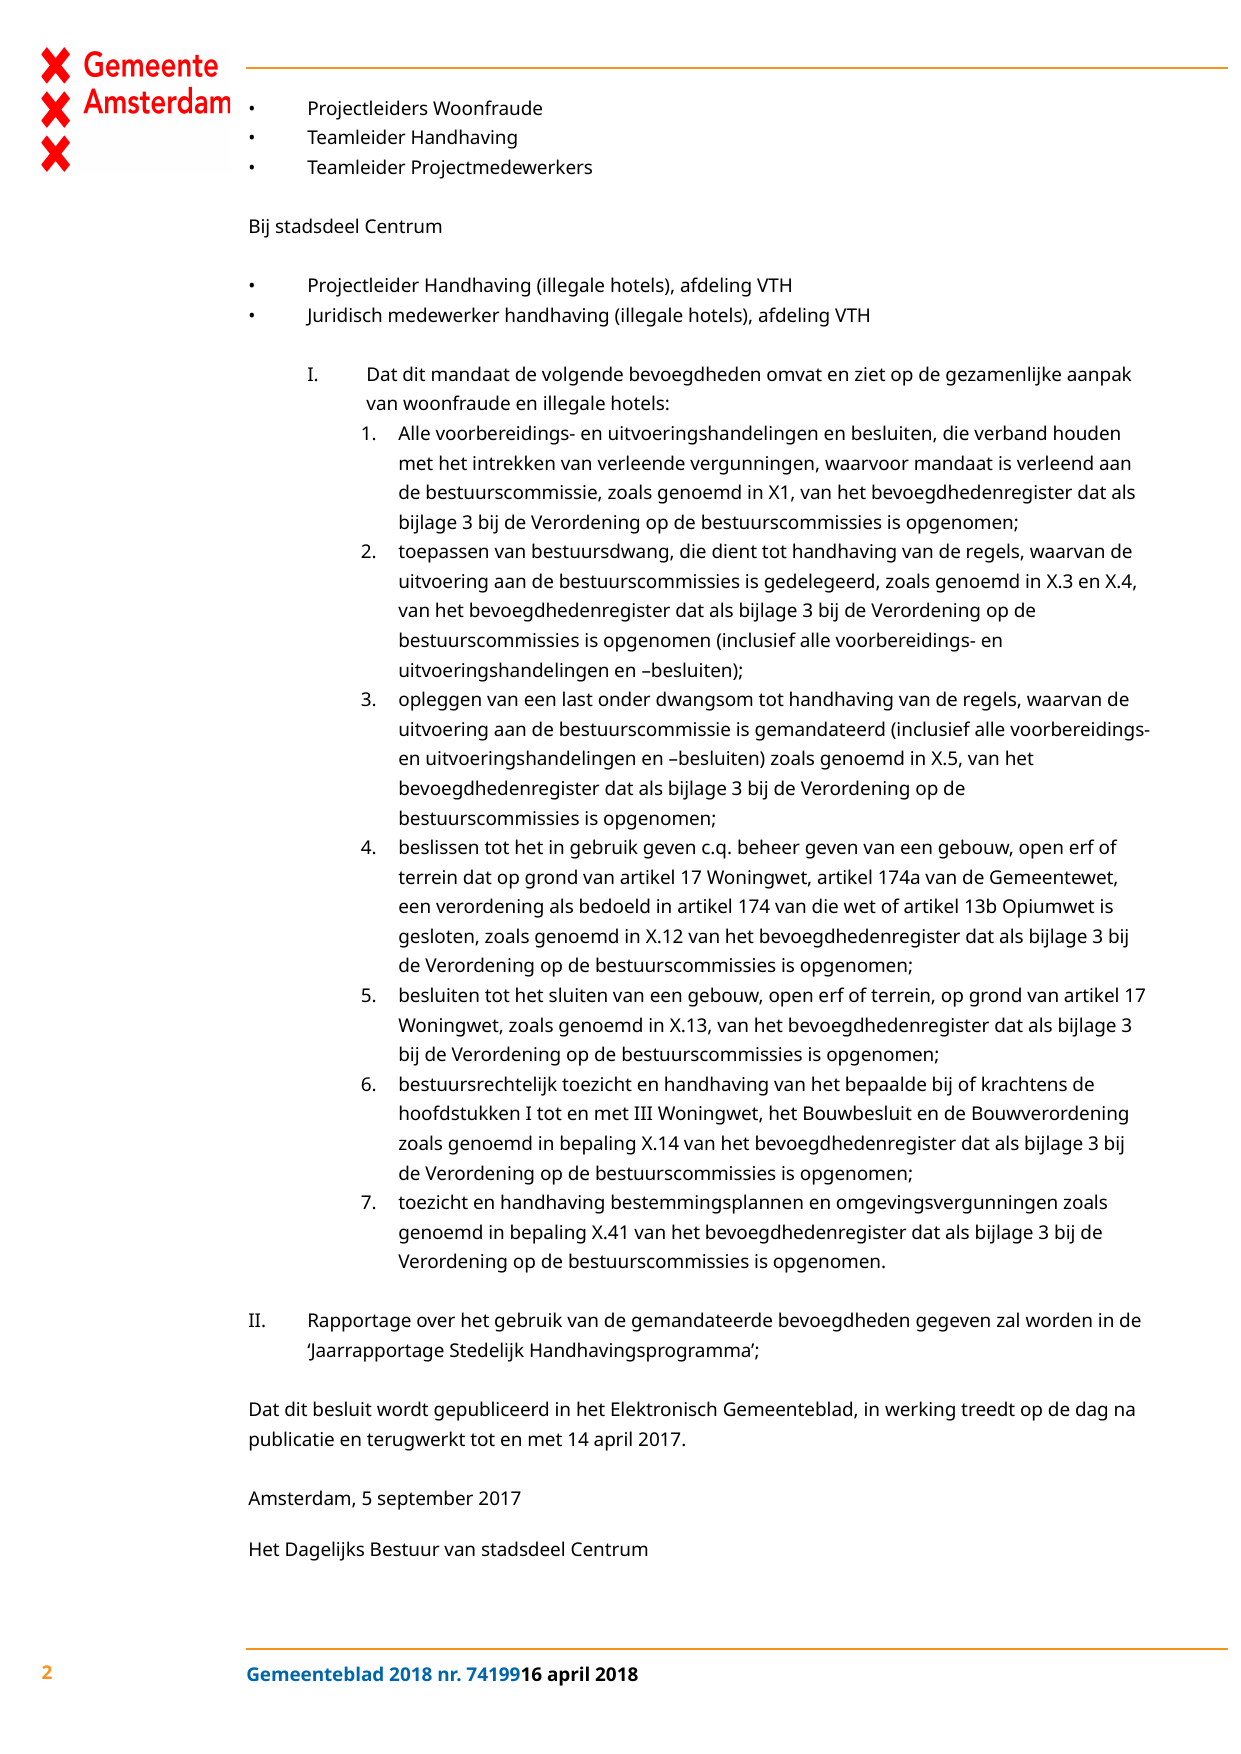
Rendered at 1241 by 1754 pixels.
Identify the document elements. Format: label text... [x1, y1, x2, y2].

list Dat dit mandaat de volgende bevoegdheden omvat en ziet op de gezamenlijke aanpak van woonfraude en illegale hotels: [307, 361, 1152, 416]
list besluiten tot het sluiten van een gebouw, open erf of terrein, op grond van artikel 17 Woningwet, zoals genoemd in X.13, van het bevoegdhedenregister dat als bijlage 3 bij de Verordening op de bestuurscommissies is opgenomen; [361, 982, 1152, 1067]
list bestuursrechtelijk toezicht en handhaving van het bepaalde bij of krachtens de hoofdstukken I tot en met III Woningwet, het Bouwbesluit en de Bouwverordening zoals genoemd in bepaling X.14 van het bevoegdhedenregister dat als bijlage 3 bij de Verordening op de bestuurscommissies is opgenomen; [361, 1071, 1152, 1186]
list opleggen van een last onder dwangsom tot handhaving van de regels, waarvan de uitvoering aan de bestuurscommissie is gemandateerd (inclusief alle voorbereidings- en uitvoeringshandelingen en –besluiten) zoals genoemd in X.5, van het bevoegdhedenregister dat als bijlage 3 bij de Verordening op de bestuurscommissies is opgenomen; [361, 686, 1152, 831]
text Het Dagelijks Bestuur van stadsdeel Centrum [248, 1537, 1152, 1562]
text Bij stadsdeel Centrum [248, 213, 1152, 239]
list Teamleider Handhaving [248, 124, 1152, 150]
text Dat dit besluit wordt gepubliceerd in het Elektronisch Gemeenteblad, in werking treedt op de dag na publicatie en terugwerkt tot en met 14 april 2017. [248, 1396, 1152, 1452]
list Projectleider Handhaving (illegale hotels), afdeling VTH [248, 272, 1152, 298]
list Juridisch medewerker handhaving (illegale hotels), afdeling VTH [248, 302, 1152, 328]
list beslissen tot het in gebruik geven c.q. beheer geven van een gebouw, open erf of terrein dat op grond van artikel 17 Woningwet, artikel 174a van de Gemeentewet, een verordening als bedoeld in artikel 174 van die wet of artikel 13b Opiumwet is gesloten, zoals genoemd in X.12 van het bevoegdhedenregister dat als bijlage 3 bij de Verordening op de bestuurscommissies is opgenomen; [361, 834, 1152, 978]
list Teamleider Projectmedewerkers [248, 154, 1152, 180]
picture [41, 47, 231, 172]
list Alle voorbereidings- en uitvoeringshandelingen en besluiten, die verband houden met het intrekken van verleende vergunningen, waarvoor mandaat is verleend aan de bestuurscommissie, zoals genoemd in X1, van het bevoegdhedenregister dat als bijlage 3 bij de Verordening op de bestuurscommissies is opgenomen; [361, 420, 1152, 535]
text Amsterdam, 5 september 2017 [248, 1485, 1152, 1511]
list toezicht en handhaving bestemmingsplannen en omgevingsvergunningen zoals genoemd in bepaling X.41 van het bevoegdhedenregister dat als bijlage 3 bij de Verordening op de bestuurscommissies is opgenomen. [361, 1189, 1152, 1274]
list Rapportage over het gebruik van de gemandateerde bevoegdheden gegeven zal worden in de ‘Jaarrapportage Stedelijk Handhavingsprogramma’; [248, 1308, 1152, 1363]
list Projectleiders Woonfraude [248, 95, 1152, 121]
list toepassen van bestuursdwang, die dient tot handhaving van de regels, waarvan de uitvoering aan de bestuurscommissies is gedelegeerd, zoals genoemd in X.3 en X.4, van het bevoegdhedenregister dat als bijlage 3 bij de Verordening op de bestuurscommissies is opgenomen (inclusief alle voorbereidings- en uitvoeringshandelingen en –besluiten); [361, 538, 1152, 683]
